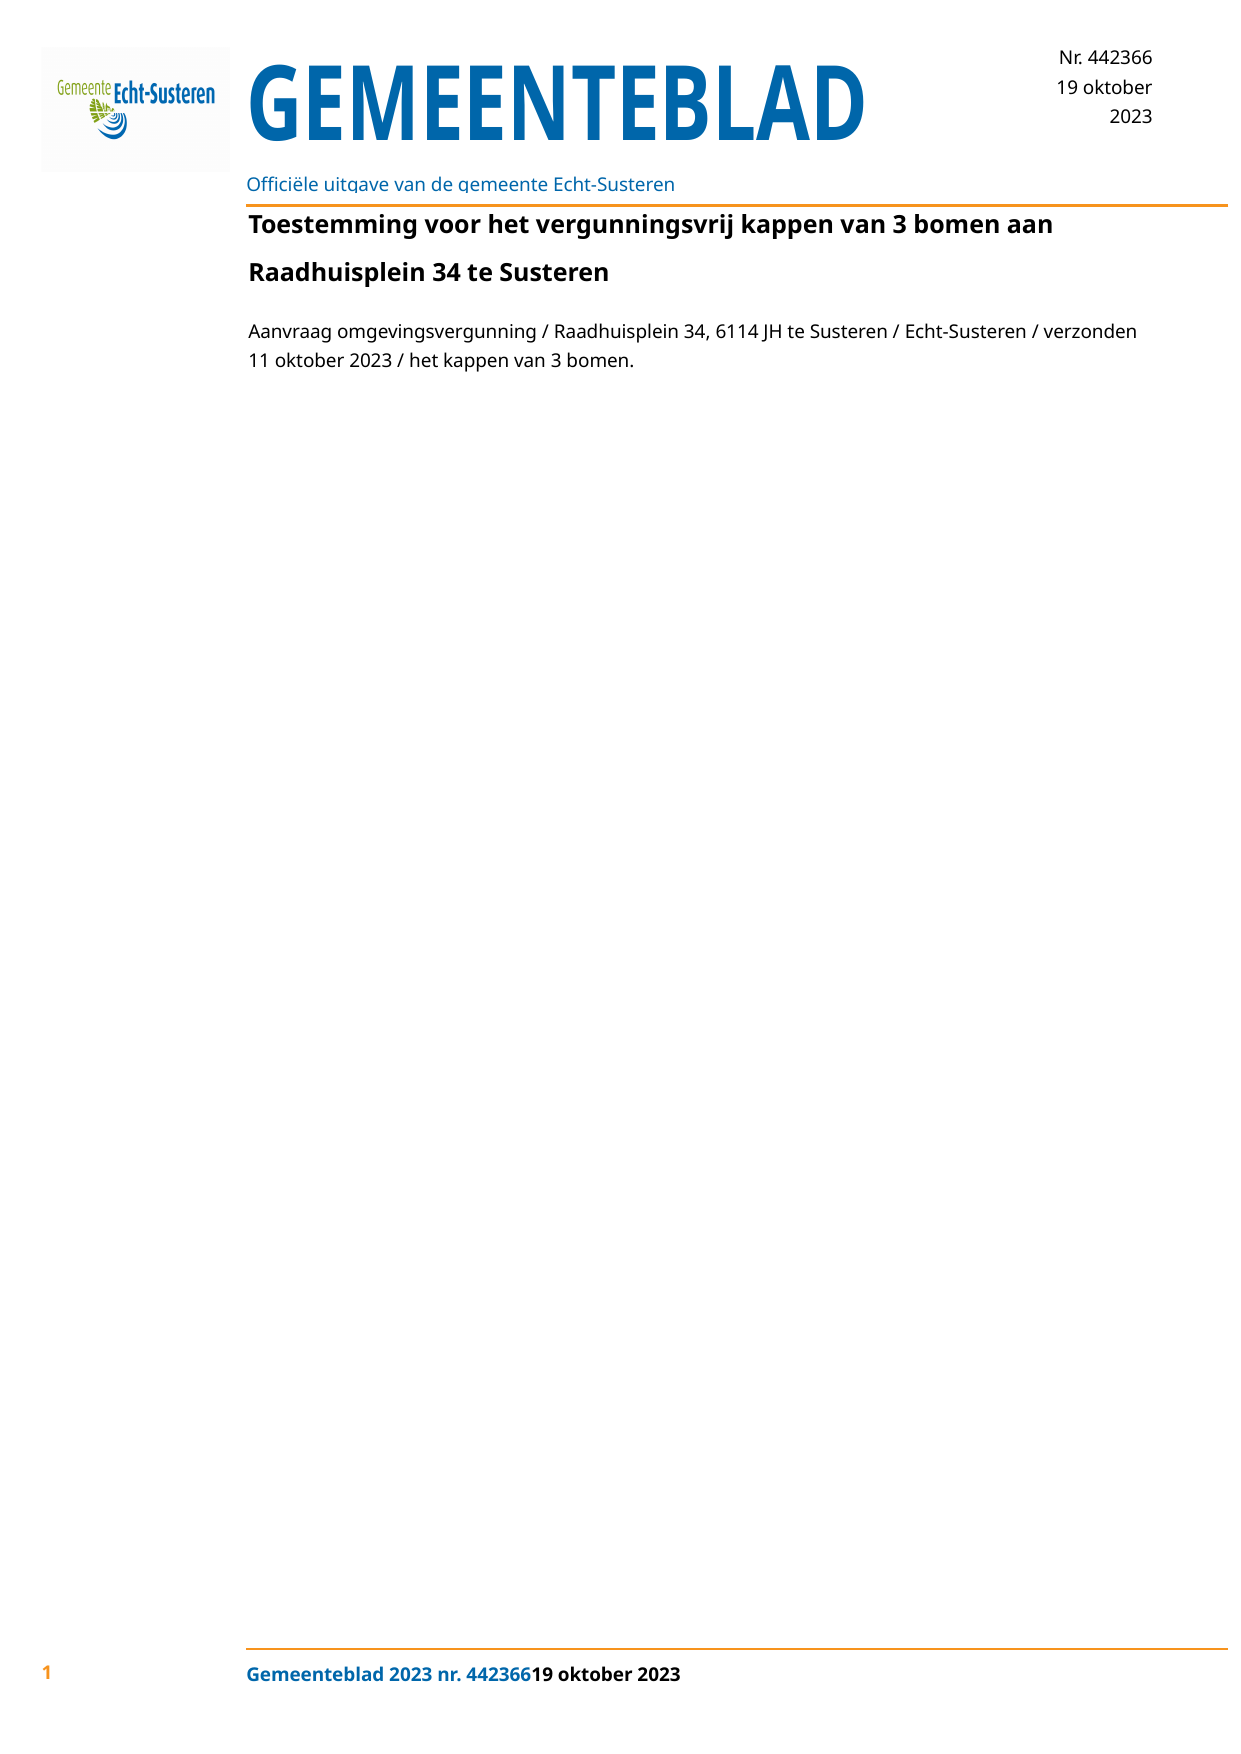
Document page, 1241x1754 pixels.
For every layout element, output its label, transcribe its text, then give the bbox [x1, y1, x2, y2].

text Toestemming voor het vergunningsvrij kappen van 3 bomen aan Raadhuisplein 34 te Susteren [248, 207, 1152, 288]
text Aanvraag omgevingsvergunning / Raadhuisplein 34, 6114 JH te Susteren / Echt-Susteren / verzonden 11 oktober 2023 / het kappen van 3 bomen. [248, 318, 1152, 373]
picture [41, 47, 231, 172]
